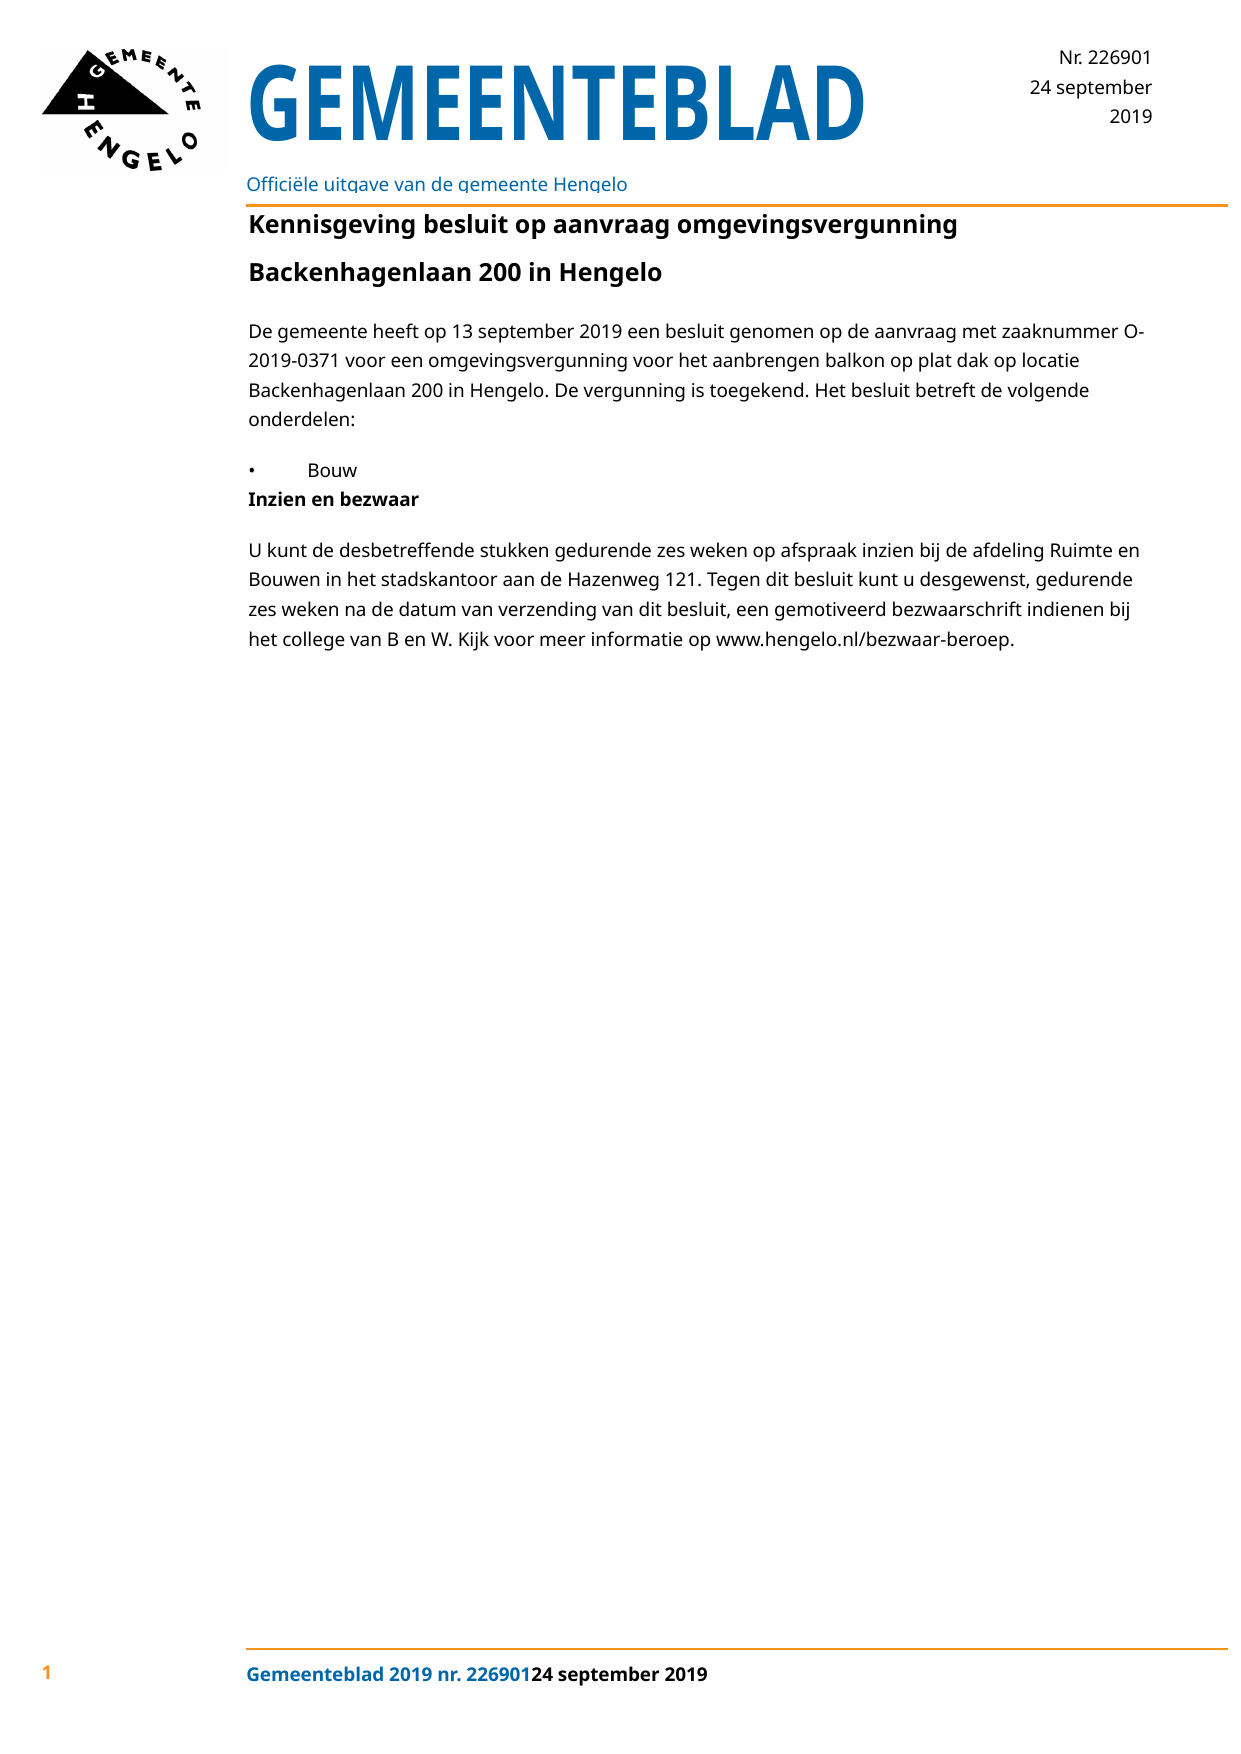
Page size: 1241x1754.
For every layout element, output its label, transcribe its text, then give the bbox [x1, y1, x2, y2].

list Bouw [248, 457, 1152, 483]
picture [41, 47, 231, 172]
text Inzien en bezwaar [248, 487, 1152, 512]
text U kunt de desbetreffende stukken gedurende zes weken op afspraak inzien bij de afdeling Ruimte en Bouwen in het stadskantoor aan de Hazenweg 121. Tegen dit besluit kunt u desgewenst, gedurende zes weken na de datum van verzending van dit besluit, een gemotiveerd bezwaarschrift indienen bij het college van B en W. Kijk voor meer informatie op www.hengelo.nl/bezwaar-beroep. [248, 537, 1152, 652]
text Kennisgeving besluit op aanvraag omgevingsvergunning Backenhagenlaan 200 in Hengelo [248, 207, 1152, 288]
text De gemeente heeft op 13 september 2019 een besluit genomen op de aanvraag met zaaknummer O-2019-0371 voor een omgevingsvergunning voor het aanbrengen balkon op plat dak op locatie Backenhagenlaan 200 in Hengelo. De vergunning is toegekend. Het besluit betreft de volgende onderdelen: [248, 318, 1152, 432]
